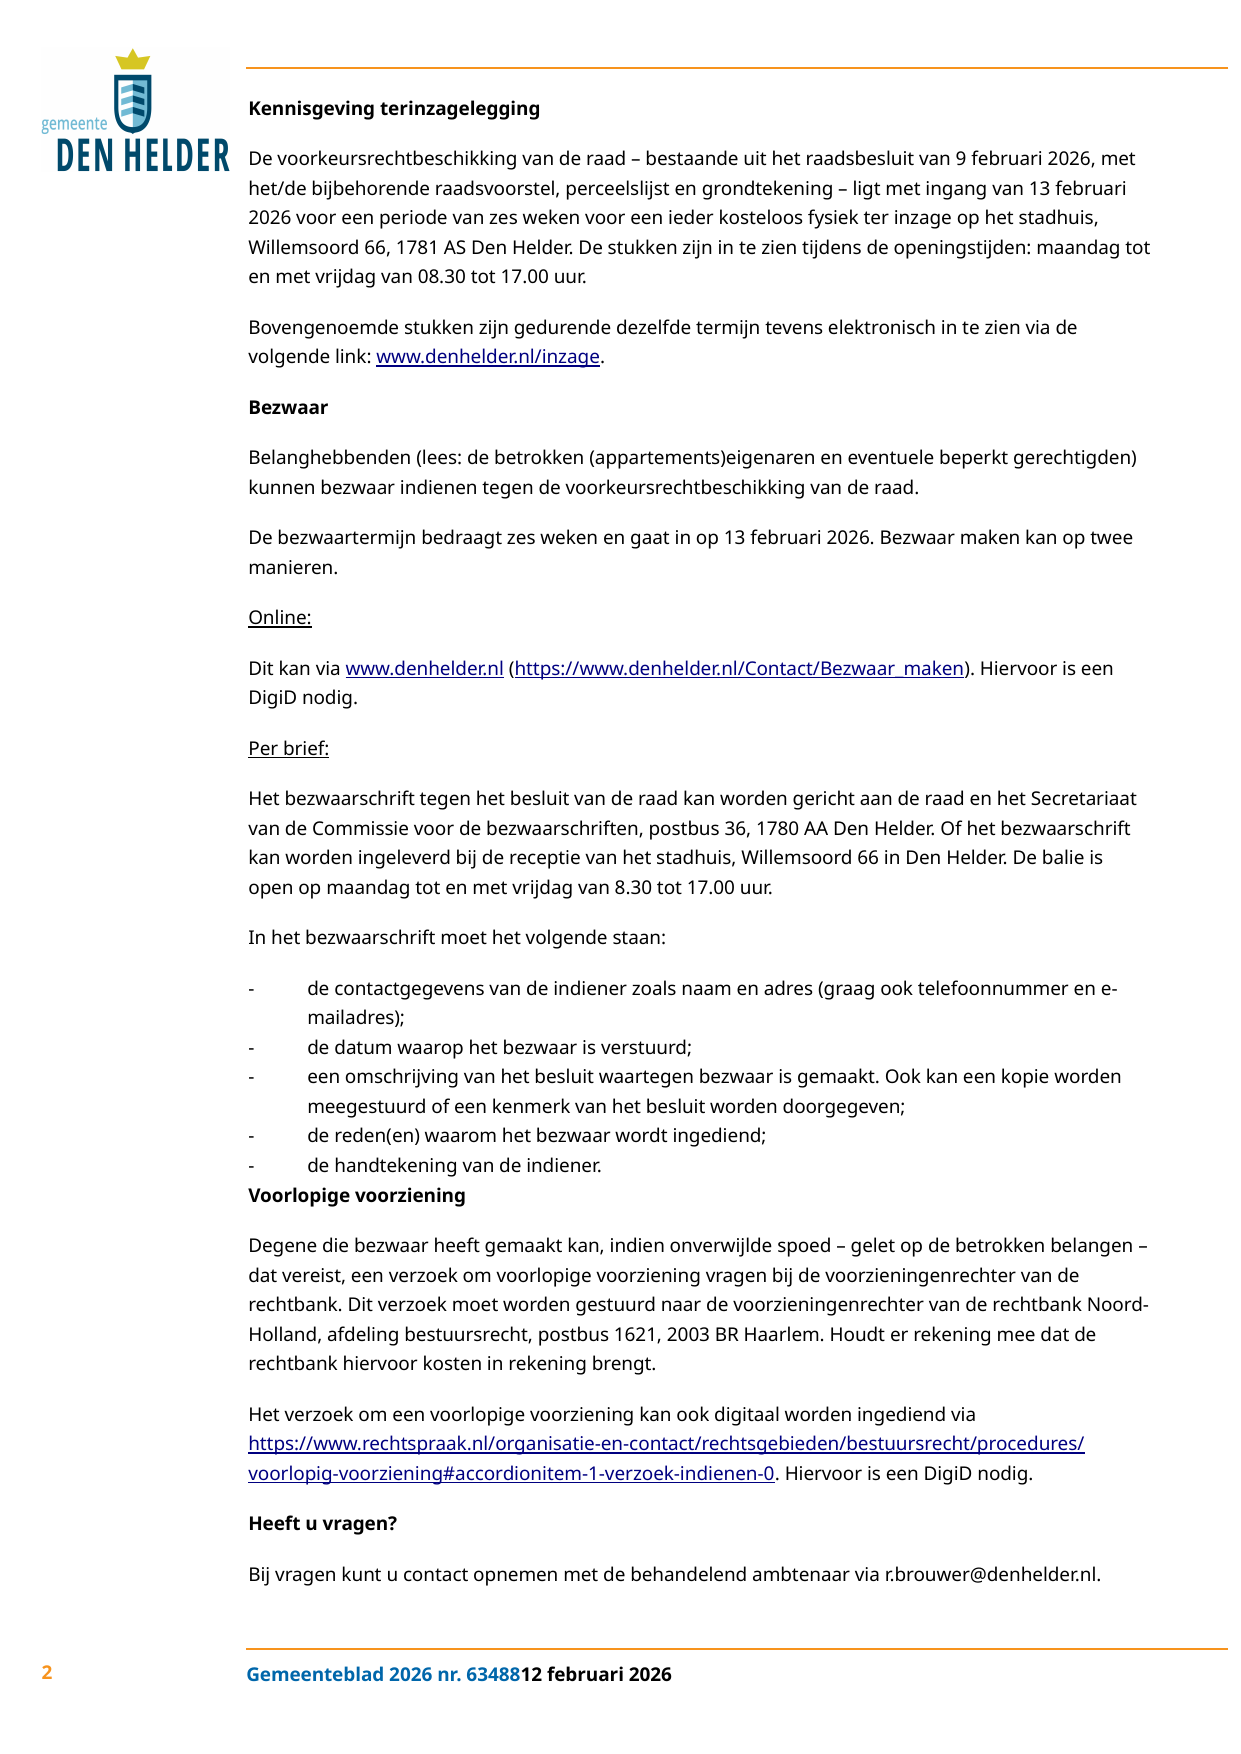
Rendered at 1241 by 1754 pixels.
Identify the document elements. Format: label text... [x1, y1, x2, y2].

picture [63, 144, 68, 165]
picture [130, 157, 135, 172]
text Online: [248, 604, 1152, 630]
text Kennisgeving terinzagelegging [248, 95, 1152, 121]
picture [41, 47, 231, 172]
text Belanghebbenden (lees: de betrokken (appartements)eigenaren en eventuele beperkt gerechtigden) kunnen bezwaar indienen tegen de voorkeursrechtbeschikking van de raad. [248, 444, 1152, 500]
list de contactgegevens van de indiener zoals naam en adres (graag ook telefoonnummer en e-mailadres); [248, 975, 1152, 1030]
picture [100, 154, 106, 172]
text In het bezwaarschrift moet het volgende staan: [248, 924, 1152, 950]
text Bezwaar [248, 394, 1152, 420]
text Degene die bezwaar heeft gemaakt kan, indien onverwijlde spoed – gelet op de betrokken belangen – dat vereist, een verzoek om voorlopige voorziening vragen bij de voorzieningenrechter van de rechtbank. Dit verzoek moet worden gestuurd naar de voorzieningenrechter van de rechtbank Noord-Holland, afdeling bestuursrecht, postbus 1621, 2003 BR Haarlem. Houdt er rekening mee dat de rechtbank hiervoor kosten in rekening brengt. [248, 1232, 1152, 1376]
list de handtekening van de indiener. [248, 1152, 1152, 1178]
text Per brief: [248, 735, 1152, 761]
text Bovengenoemde stukken zijn gedurende dezelfde termijn tevens elektronisch in te zien via de volgende link: www.denhelder.nl/inzage. [248, 314, 1152, 369]
picture [220, 160, 224, 172]
text Dit kan via www.denhelder.nl (https://www.denhelder.nl/Contact/Bezwaar_maken). Hiervoor is een DigiD nodig. [248, 655, 1152, 710]
text Bij vragen kunt u contact opnemen met de behandelend ambtenaar via r.brouwer@denhelder.nl. [248, 1561, 1152, 1587]
text Voorlopige voorziening [248, 1182, 1152, 1208]
list de reden(en) waarom het bezwaar wordt ingediend; [248, 1123, 1152, 1148]
text Heeft u vragen? [248, 1511, 1152, 1536]
picture [182, 144, 187, 165]
text Het bezwaarschrift tegen het besluit van de raad kan worden gericht aan de raad en het Secretariaat van de Commissie voor de bezwaarschriften, postbus 36, 1780 AA Den Helder. Of het bezwaarschrift kan worden ingeleverd bij de receptie van het stadhuis, Willemsoord 66 in Den Helder. De balie is open op maandag tot en met vrijdag van 8.30 tot 17.00 uur. [248, 785, 1152, 900]
text De voorkeursrechtbeschikking van de raad – bestaande uit het raadsbesluit van 9 februari 2026, met het/de bijbehorende raadsvoorstel, perceelslijst en grondtekening – ligt met ingang van 13 februari 2026 voor een periode van zes weken voor een ieder kosteloos fysiek ter inzage op het stadhuis, Willemsoord 66, 1781 AS Den Helder. De stukken zijn in te zien tijdens de openingstijden: maandag tot en met vrijdag van 08.30 tot 17.00 uur. [248, 145, 1152, 289]
list de datum waarop het bezwaar is verstuurd; [248, 1034, 1152, 1060]
text Het verzoek om een voorlopige voorziening kan ook digitaal worden ingediend via https://www.rechtspraak.nl/organisatie-en-contact/rechtsgebieden/bestuursrecht/procedures/voorlopig-voorziening#accordionitem-1-verzoek-indienen-0. Hiervoor is een DigiD nodig. [248, 1401, 1152, 1486]
text De bezwaartermijn bedraagt zes weken en gaat in op 13 februari 2026. Bezwaar maken kan op twee manieren. [248, 524, 1152, 580]
list een omschrijving van het besluit waartegen bezwaar is gemaakt. Ook kan een kopie worden meegestuurd of een kenmerk van het besluit worden doorgegeven; [248, 1063, 1152, 1119]
